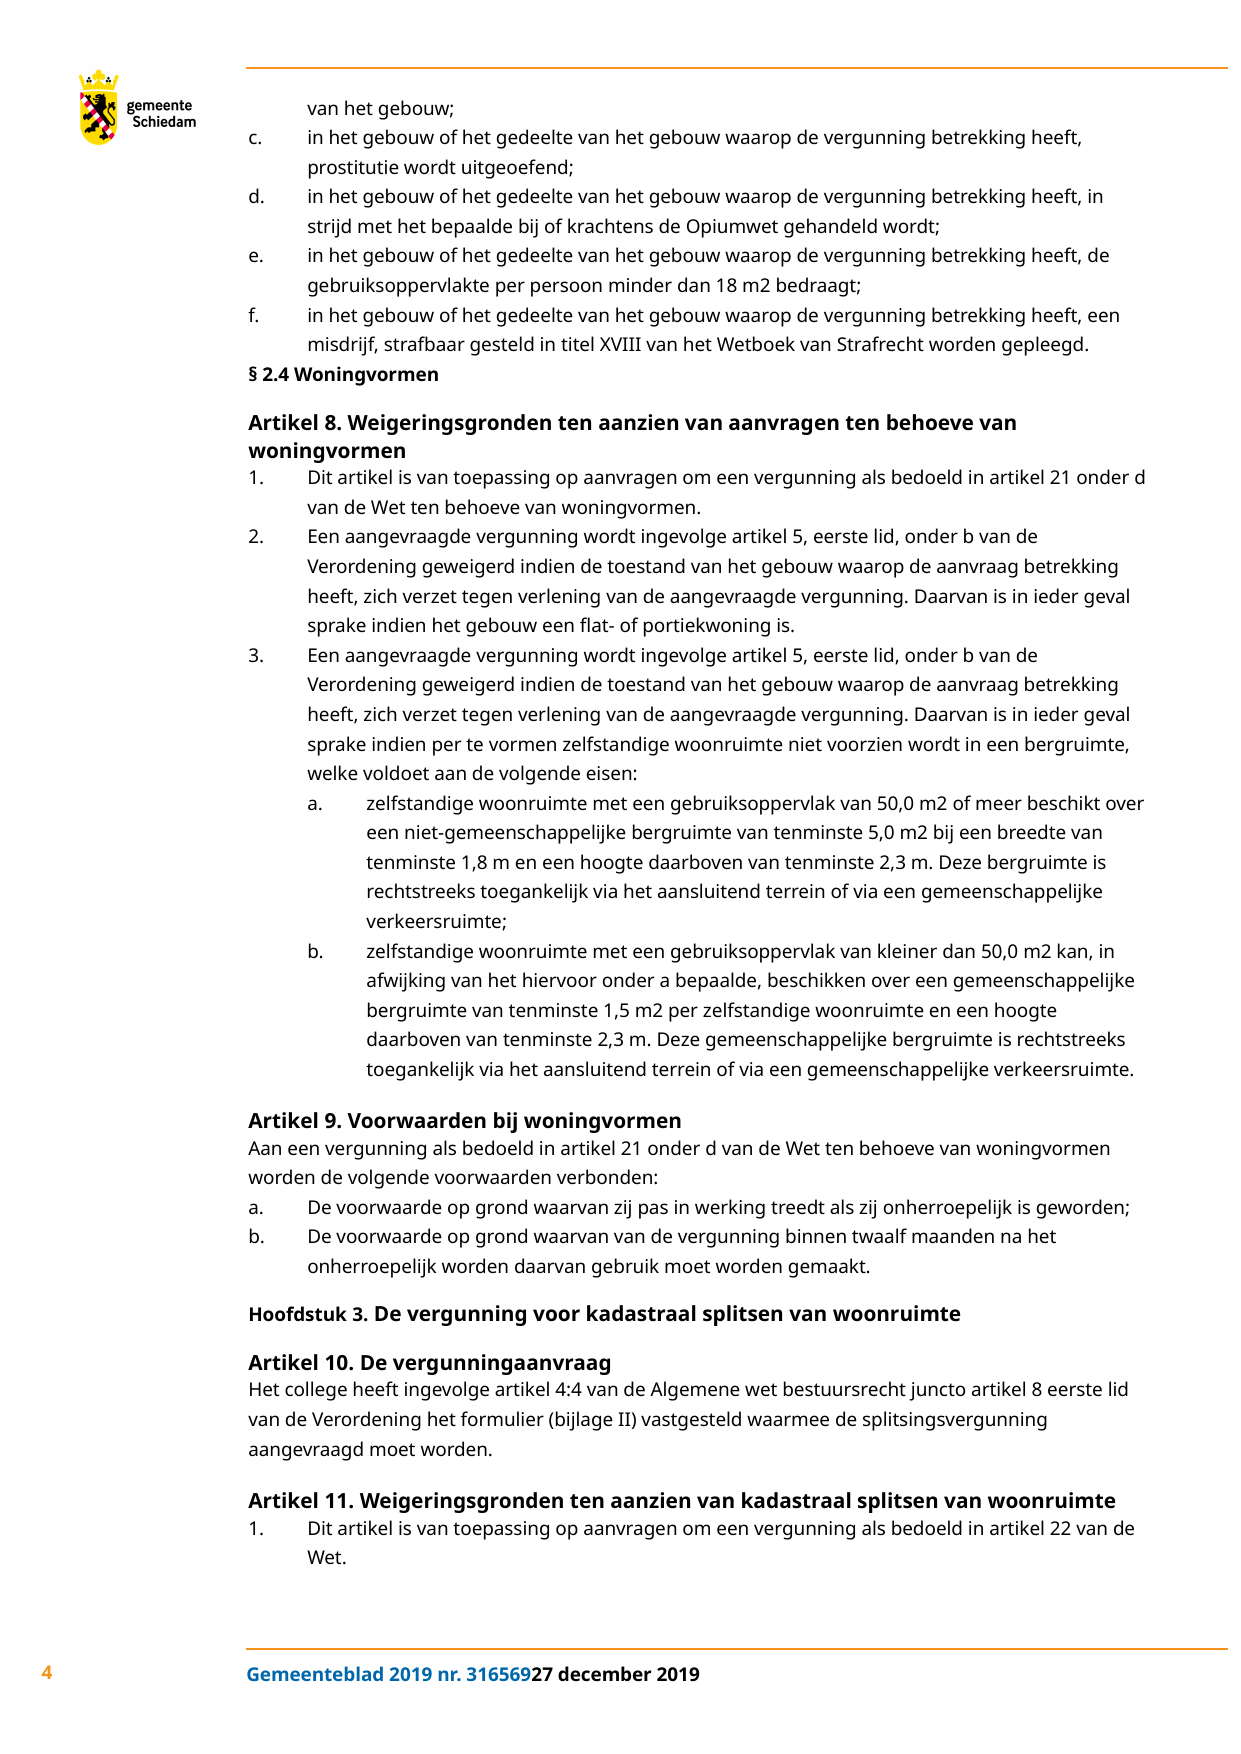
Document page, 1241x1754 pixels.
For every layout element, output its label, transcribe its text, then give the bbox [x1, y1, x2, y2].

list Een aangevraagde vergunning wordt ingevolge artikel 5, eerste lid, onder b van de Verordening geweigerd indien de toestand van het gebouw waarop de aanvraag betrekking heeft, zich verzet tegen verlening van de aangevraagde vergunning. Daarvan is in ieder geval sprake indien per te vormen zelfstandige woonruimte niet voorzien wordt in een bergruimte, welke voldoet aan de volgende eisen: [248, 642, 1152, 786]
text Het college heeft ingevolge artikel 4:4 van de Algemene wet bestuursrecht juncto artikel 8 eerste lid van de Verordening het formulier (bijlage II) vastgesteld waarmee de splitsingsvergunning aangevraagd moet worden. [248, 1377, 1152, 1462]
list zelfstandige woonruimte met een gebruiksoppervlak van kleiner dan 50,0 m2 kan, in afwijking van het hiervoor onder a bepaalde, beschikken over een gemeenschappelijke bergruimte van tenminste 1,5 m2 per zelfstandige woonruimte en een hoogte daarboven van tenminste 2,3 m. Deze gemeenschappelijke bergruimte is rechtstreeks toegankelijk via het aansluitend terrein of via een gemeenschappelijke verkeersruimte. [307, 938, 1152, 1082]
list van het gebouw; [248, 95, 1152, 121]
list zelfstandige woonruimte met een gebruiksoppervlak van 50,0 m2 of meer beschikt over een niet-gemeenschappelijke bergruimte van tenminste 5,0 m2 bij een breedte van tenminste 1,8 m en een hoogte daarboven van tenminste 2,3 m. Deze bergruimte is rechtstreeks toegankelijk via het aansluitend terrein of via een gemeenschappelijke verkeersruimte; [307, 790, 1152, 934]
list Een aangevraagde vergunning wordt ingevolge artikel 5, eerste lid, onder b van de Verordening geweigerd indien de toestand van het gebouw waarop de aanvraag betrekking heeft, zich verzet tegen verlening van de aangevraagde vergunning. Daarvan is in ieder geval sprake indien het gebouw een flat- of portiekwoning is. [248, 524, 1152, 638]
picture [41, 47, 231, 172]
list De voorwaarde op grond waarvan zij pas in werking treedt als zij onherroepelijk is geworden; [248, 1194, 1152, 1220]
text Hoofdstuk 3. De vergunning voor kadastraal splitsen van woonruimte [248, 1299, 1152, 1327]
list Dit artikel is van toepassing op aanvragen om een vergunning als bedoeld in artikel 22 van de Wet. [248, 1515, 1152, 1570]
list in het gebouw of het gedeelte van het gebouw waarop de vergunning betrekking heeft, prostitutie wordt uitgeoefend; [248, 124, 1152, 180]
text Artikel 10. De vergunningaanvraag [248, 1348, 1152, 1377]
text Artikel 9. Voorwaarden bij woningvormen [248, 1107, 1152, 1135]
list in het gebouw of het gedeelte van het gebouw waarop de vergunning betrekking heeft, een misdrijf, strafbaar gesteld in titel XVIII van het Wetboek van Strafrecht worden gepleegd. [248, 302, 1152, 357]
text § 2.4 Woningvormen [248, 361, 1152, 387]
list in het gebouw of het gedeelte van het gebouw waarop de vergunning betrekking heeft, de gebruiksoppervlakte per persoon minder dan 18 m2 bedraagt; [248, 243, 1152, 298]
text Artikel 8. Weigeringsgronden ten aanzien van aanvragen ten behoeve van woningvormen [248, 408, 1152, 464]
text Artikel 11. Weigeringsgronden ten aanzien van kadastraal splitsen van woonruimte [248, 1486, 1152, 1515]
list in het gebouw of het gedeelte van het gebouw waarop de vergunning betrekking heeft, in strijd met het bepaalde bij of krachtens de Opiumwet gehandeld wordt; [248, 183, 1152, 239]
text Aan een vergunning als bedoeld in artikel 21 onder d van de Wet ten behoeve van woningvormen worden de volgende voorwaarden verbonden: [248, 1135, 1152, 1190]
list De voorwaarde op grond waarvan van de vergunning binnen twaalf maanden na het onherroepelijk worden daarvan gebruik moet worden gemaakt. [248, 1224, 1152, 1279]
list Dit artikel is van toepassing op aanvragen om een vergunning als bedoeld in artikel 21 onder d van de Wet ten behoeve van woningvormen. [248, 464, 1152, 520]
